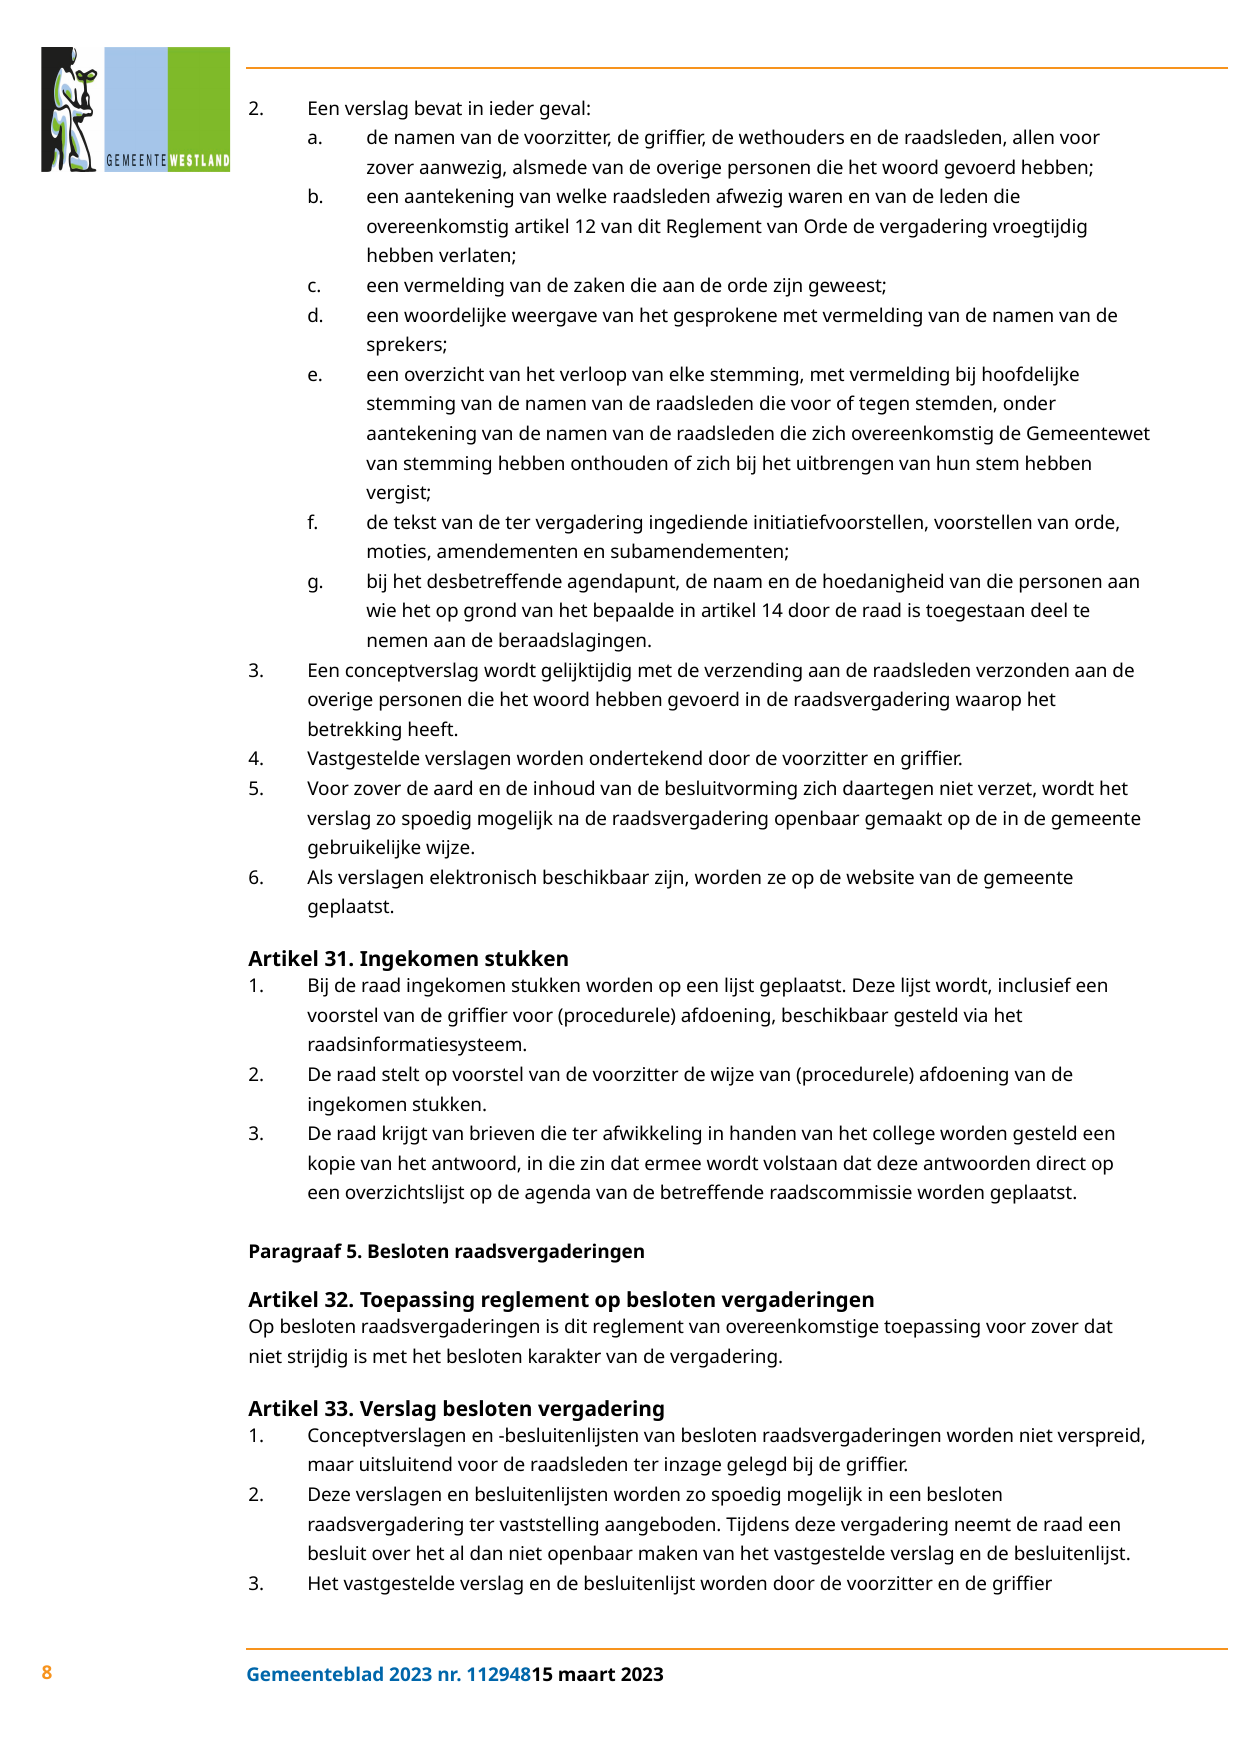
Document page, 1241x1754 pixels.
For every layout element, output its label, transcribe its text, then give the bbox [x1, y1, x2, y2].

list De raad stelt op voorstel van de voorzitter de wijze van (procedurele) afdoening van de ingekomen stukken. [248, 1061, 1152, 1116]
text Artikel 33. Verslag besloten vergadering [248, 1394, 1152, 1422]
list Voor zover de aard en de inhoud van de besluitvorming zich daartegen niet verzet, wordt het verslag zo spoedig mogelijk na de raadsvergadering openbaar gemaakt op de in de gemeente gebruikelijke wijze. [248, 775, 1152, 860]
list een overzicht van het verloop van elke stemming, met vermelding bij hoofdelijke stemming van de namen van de raadsleden die voor of tegen stemden, onder aantekening van de namen van de raadsleden die zich overeenkomstig de Gemeentewet van stemming hebben onthouden of zich bij het uitbrengen van hun stem hebben vergist; [307, 361, 1152, 505]
text Paragraaf 5. Besloten raadsvergaderingen [248, 1239, 1152, 1264]
list een vermelding van de zaken die aan de orde zijn geweest; [307, 272, 1152, 298]
list de namen van de voorzitter, de griffier, de wethouders en de raadsleden, allen voor zover aanwezig, alsmede van de overige personen die het woord gevoerd hebben; [307, 124, 1152, 180]
list Bij de raad ingekomen stukken worden op een lijst geplaatst. Deze lijst wordt, inclusief een voorstel van de griffier voor (procedurele) afdoening, beschikbaar gesteld via het raadsinformatiesysteem. [248, 972, 1152, 1057]
list Conceptverslagen en -besluitenlijsten van besloten raadsvergaderingen worden niet verspreid, maar uitsluitend voor de raadsleden ter inzage gelegd bij de griffier. [248, 1422, 1152, 1477]
picture [41, 47, 231, 172]
list bij het desbetreffende agendapunt, de naam en de hoedanigheid van die personen aan wie het op grond van het bepaalde in artikel 14 door de raad is toegestaan deel te nemen aan de beraadslagingen. [307, 568, 1152, 653]
list een woordelijke weergave van het gesprokene met vermelding van de namen van de sprekers; [307, 302, 1152, 357]
list De raad krijgt van brieven die ter afwikkeling in handen van het college worden gesteld een kopie van het antwoord, in die zin dat ermee wordt volstaan dat deze antwoorden direct op een overzichtslijst op de agenda van de betreffende raadscommissie worden geplaatst. [248, 1120, 1152, 1205]
list Als verslagen elektronisch beschikbaar zijn, worden ze op de website van de gemeente geplaatst. [248, 864, 1152, 919]
list Het vastgestelde verslag en de besluitenlijst worden door de voorzitter en de griffier [248, 1570, 1152, 1596]
text Artikel 32. Toepassing reglement op besloten vergaderingen [248, 1285, 1152, 1314]
text Artikel 31. Ingekomen stukken [248, 944, 1152, 972]
list Een conceptverslag wordt gelijktijdig met de verzending aan de raadsleden verzonden aan de overige personen die het woord hebben gevoerd in de raadsvergadering waarop het betrekking heeft. [248, 657, 1152, 742]
text Op besloten raadsvergaderingen is dit reglement van overeenkomstige toepassing voor zover dat niet strijdig is met het besloten karakter van de vergadering. [248, 1314, 1152, 1369]
list een aantekening van welke raadsleden afwezig waren en van de leden die overeenkomstig artikel 12 van dit Reglement van Orde de vergadering vroegtijdig hebben verlaten; [307, 183, 1152, 268]
list Deze verslagen en besluitenlijsten worden zo spoedig mogelijk in een besloten raadsvergadering ter vaststelling aangeboden. Tijdens deze vergadering neemt de raad een besluit over het al dan niet openbaar maken van het vastgestelde verslag en de besluitenlijst. [248, 1481, 1152, 1566]
list Vastgestelde verslagen worden ondertekend door de voorzitter en griffier. [248, 746, 1152, 771]
list de tekst van de ter vergadering ingediende initiatiefvoorstellen, voorstellen van orde, moties, amendementen en subamendementen; [307, 509, 1152, 564]
list Een verslag bevat in ieder geval: [248, 95, 1152, 121]
